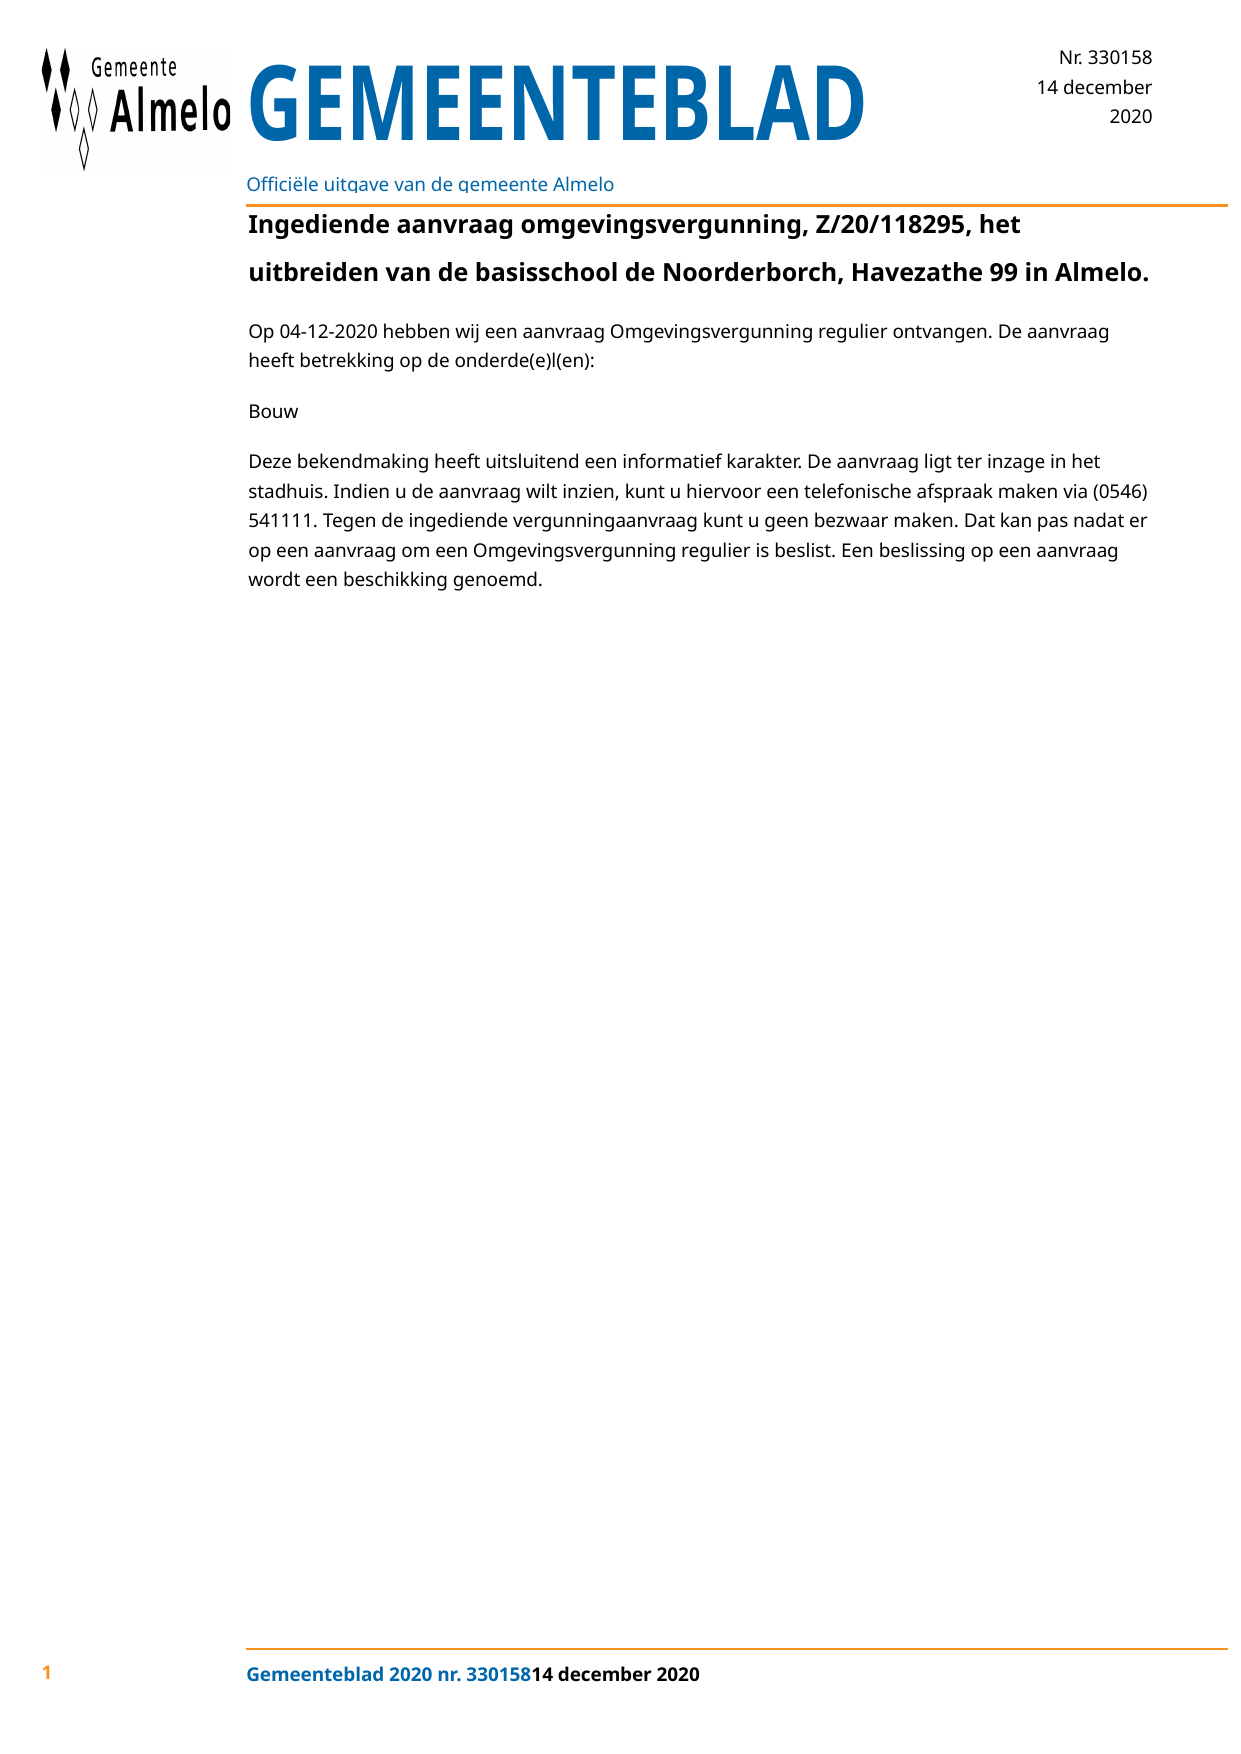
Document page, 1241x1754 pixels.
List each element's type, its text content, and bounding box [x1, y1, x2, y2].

text Ingediende aanvraag omgevingsvergunning, Z/20/118295, het uitbreiden van de basisschool de Noorderborch, Havezathe 99 in Almelo. [248, 207, 1152, 288]
text Op 04-12-2020 hebben wij een aanvraag Omgevingsvergunning regulier ontvangen. De aanvraag heeft betrekking op de onderde(e)l(en): [248, 318, 1152, 373]
text Deze bekendmaking heeft uitsluitend een informatief karakter. De aanvraag ligt ter inzage in het stadhuis. Indien u de aanvraag wilt inzien, kunt u hiervoor een telefonische afspraak maken via (0546) 541111. Tegen de ingediende vergunningaanvraag kunt u geen bezwaar maken. Dat kan pas nadat er op een aanvraag om een Omgevingsvergunning regulier is beslist. Een beslissing op een aanvraag wordt een beschikking genoemd. [248, 448, 1152, 592]
text Bouw [248, 398, 1152, 424]
picture [41, 47, 231, 172]
